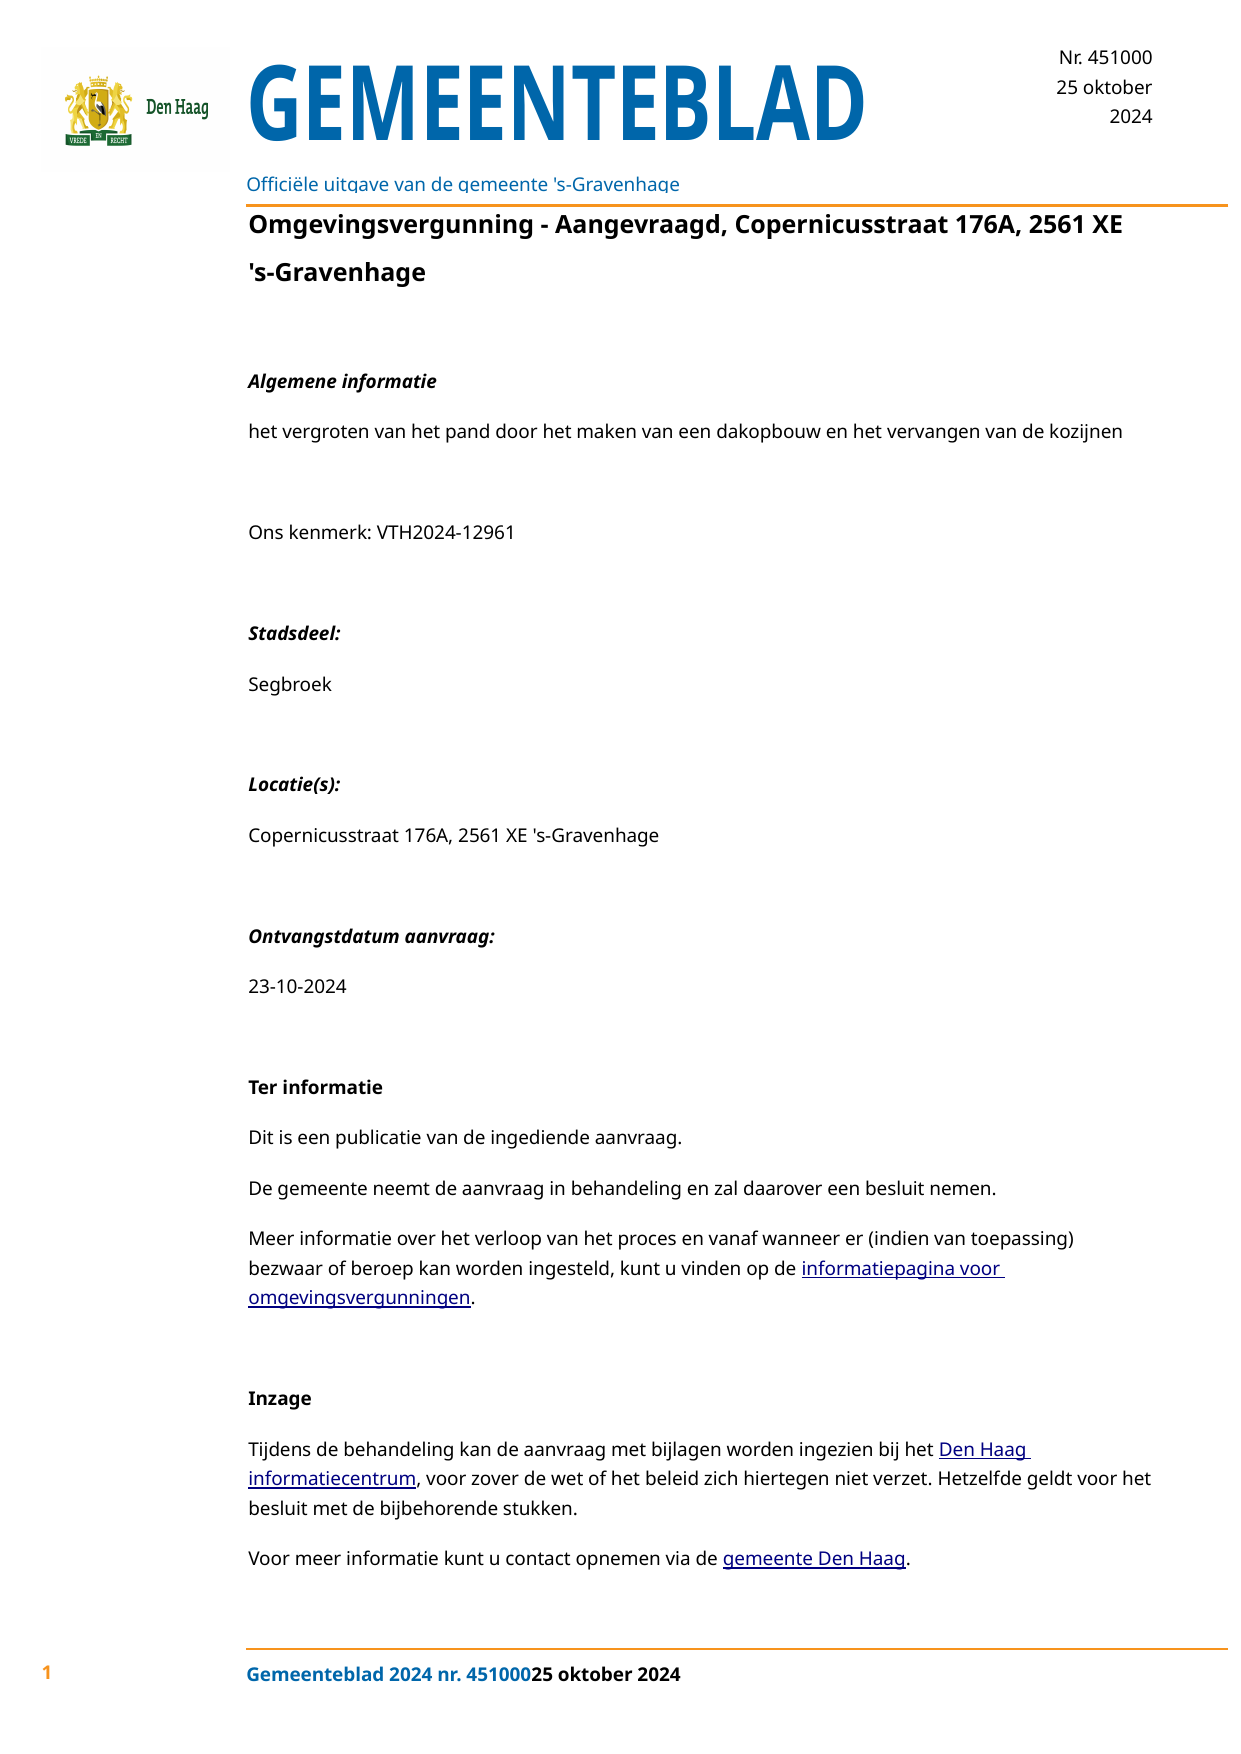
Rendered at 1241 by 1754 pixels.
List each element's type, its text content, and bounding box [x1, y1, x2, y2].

text Ontvangstdatum aanvraag: [248, 923, 1152, 949]
text Meer informatie over het verloop van het proces en vanaf wanneer er (indien van toepassing) bezwaar of beroep kan worden ingesteld, kunt u vinden op de informatiepagina voor omgevingsvergunningen. [248, 1225, 1152, 1310]
text Inzage [248, 1385, 1152, 1411]
text Stadsdeel: [248, 620, 1152, 646]
text het vergroten van het pand door het maken van een dakopbouw en het vervangen van de kozijnen [248, 419, 1152, 444]
text Algemene informatie [248, 368, 1152, 394]
text Ons kenmerk: VTH2024-12961 [248, 519, 1152, 545]
picture [41, 47, 231, 172]
text Copernicusstraat 176A, 2561 XE 's-Gravenhage [248, 822, 1152, 848]
text Voor meer informatie kunt u contact opnemen via de gemeente Den Haag. [248, 1545, 1152, 1571]
text Segbroek [248, 671, 1152, 697]
text Tijdens de behandeling kan de aanvraag met bijlagen worden ingezien bij het Den Haag informatiecentrum, voor zover de wet of het beleid zich hiertegen niet verzet. Hetzelfde geldt voor het besluit met de bijbehorende stukken. [248, 1436, 1152, 1521]
text Ter informatie [248, 1074, 1152, 1100]
text Locatie(s): [248, 772, 1152, 797]
text Omgevingsvergunning - Aangevraagd, Copernicusstraat 176A, 2561 XE 's-Gravenhage [248, 207, 1152, 288]
text Dit is een publicatie van de ingediende aanvraag. [248, 1124, 1152, 1150]
text De gemeente neemt de aanvraag in behandeling en zal daarover een besluit nemen. [248, 1175, 1152, 1201]
text 23-10-2024 [248, 973, 1152, 999]
